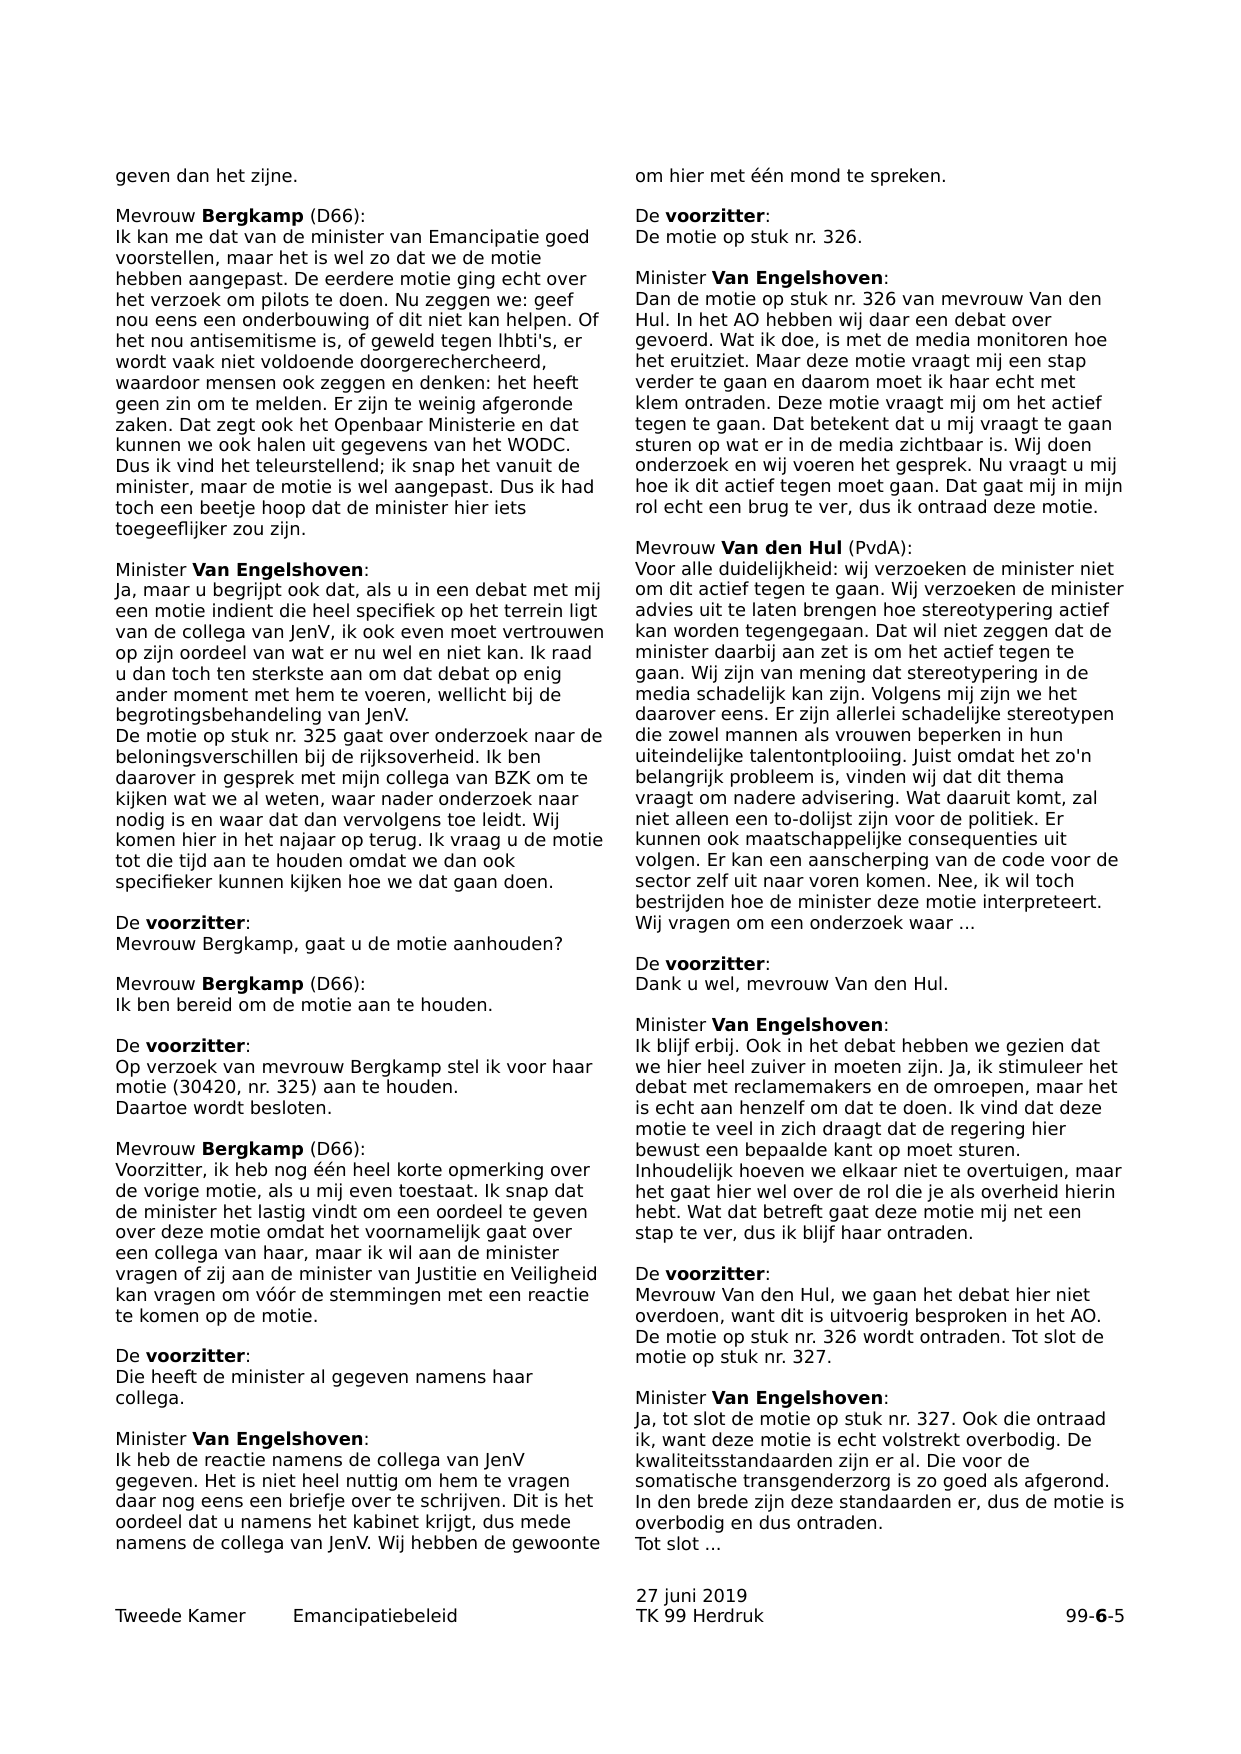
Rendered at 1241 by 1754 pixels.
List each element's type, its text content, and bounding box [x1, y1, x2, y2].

text om hier met één mond te spreken. [635, 165, 1125, 186]
text De voorzitter: [635, 1264, 1125, 1285]
text geven dan het zijne. [115, 165, 605, 186]
text Minister Van Engelshoven: [115, 1429, 605, 1449]
text De motie op stuk nr. 325 gaat over onderzoek naar de beloningsverschillen bij de rijksoverheid. Ik ben daarover in gesprek met mijn collega van BZK om te kijken wat we al weten, waar nader onderzoek naar nodig is en waar dat dan vervolgens toe leidt. Wij komen hier in het najaar op terug. Ik vraag u de motie tot die tijd aan te houden omdat we dan ook specifieker kunnen kijken hoe we dat gaan doen. [115, 726, 605, 893]
text Ja, tot slot de motie op stuk nr. 327. Ook die ontraad ik, want deze motie is echt volstrekt overbodig. De kwaliteitsstandaarden zijn er al. Die voor de somatische transgenderzorg is zo goed als afgerond. In den brede zijn deze standaarden er, dus de motie is overbodig en dus ontraden. [635, 1409, 1125, 1534]
text Voorzitter, ik heb nog één heel korte opmerking over de vorige motie, als u mij even toestaat. Ik snap dat de minister het lastig vindt om een oordeel te geven over deze motie omdat het voornamelijk gaat over een collega van haar, maar ik wil aan de minister vragen of zij aan de minister van Justitie en Veiligheid kan vragen om vóór de stemmingen met een reactie te komen op de motie. [115, 1160, 605, 1326]
text Op verzoek van mevrouw Bergkamp stel ik voor haar motie (30420, nr. 325) aan te houden. [115, 1056, 605, 1098]
text Mevrouw Bergkamp (D66): [115, 974, 605, 995]
text Minister Van Engelshoven: [115, 559, 605, 580]
text Ik heb de reactie namens de collega van JenV gegeven. Het is niet heel nuttig om hem te vragen daar nog eens een briefje over te schrijven. Dit is het oordeel dat u namens het kabinet krijgt, dus mede namens de collega van JenV. Wij hebben de gewoonte [115, 1449, 605, 1554]
text De voorzitter: [635, 206, 1125, 227]
text De motie op stuk nr. 326. [635, 227, 1125, 248]
text Ik blijf erbij. Ook in het debat hebben we gezien dat we hier heel zuiver in moeten zijn. Ja, ik stimuleer het debat met reclamemakers en de omroepen, maar het is echt aan henzelf om dat te doen. Ik vind dat deze motie te veel in zich draagt dat de regering hier bewust een bepaalde kant op moet sturen. Inhoudelijk hoeven we elkaar niet te overtuigen, maar het gaat hier wel over de rol die je als overheid hierin hebt. Wat dat betreft gaat deze motie mij net een stap te ver, dus ik blijf haar ontraden. [635, 1036, 1125, 1244]
text Dank u wel, mevrouw Van den Hul. [635, 974, 1125, 995]
text Minister Van Engelshoven: [635, 1015, 1125, 1036]
text Die heeft de minister al gegeven namens haar collega. [115, 1367, 605, 1409]
text Mevrouw Van den Hul, we gaan het debat hier niet overdoen, want dit is uitvoerig besproken in het AO. De motie op stuk nr. 326 wordt ontraden. Tot slot de motie op stuk nr. 327. [635, 1285, 1125, 1368]
text De voorzitter: [115, 913, 605, 933]
text Ik kan me dat van de minister van Emancipatie goed voorstellen, maar het is wel zo dat we de motie hebben aangepast. De eerdere motie ging echt over het verzoek om pilots te doen. Nu zeggen we: geef nou eens een onderbouwing of dit niet kan helpen. Of het nou antisemitisme is, of geweld tegen lhbti's, er wordt vaak niet voldoende doorgerechercheerd, waardoor mensen ook zeggen en denken: het heeft geen zin om te melden. Er zijn te weinig afgeronde zaken. Dat zegt ook het Openbaar Ministerie en dat kunnen we ook halen uit gegevens van het WODC. Dus ik vind het teleurstellend; ik snap het vanuit de minister, maar de motie is wel aangepast. Dus ik had toch een beetje hoop dat de minister hier iets toegeeflijker zou zijn. [115, 227, 605, 539]
text Dan de motie op stuk nr. 326 van mevrouw Van den Hul. In het AO hebben wij daar een debat over gevoerd. Wat ik doe, is met de media monitoren hoe het eruitziet. Maar deze motie vraagt mij een stap verder te gaan en daarom moet ik haar echt met klem ontraden. Deze motie vraagt mij om het actief tegen te gaan. Dat betekent dat u mij vraagt te gaan sturen op wat er in de media zichtbaar is. Wij doen onderzoek en wij voeren het gesprek. Nu vraagt u mij hoe ik dit actief tegen moet gaan. Dat gaat mij in mijn rol echt een brug te ver, dus ik ontraad deze motie. [635, 288, 1125, 518]
text Tot slot ... [635, 1534, 1125, 1554]
text Mevrouw Bergkamp (D66): [115, 1139, 605, 1160]
text De voorzitter: [115, 1346, 605, 1367]
text Minister Van Engelshoven: [635, 268, 1125, 288]
text De voorzitter: [635, 953, 1125, 974]
text Mevrouw Van den Hul (PvdA): [635, 538, 1125, 558]
text Ik ben bereid om de motie aan te houden. [115, 995, 605, 1016]
text De voorzitter: [115, 1036, 605, 1056]
text Mevrouw Bergkamp (D66): [115, 206, 605, 227]
text Minister Van Engelshoven: [635, 1388, 1125, 1409]
text Mevrouw Bergkamp, gaat u de motie aanhouden? [115, 933, 605, 954]
text Daartoe wordt besloten. [115, 1098, 605, 1119]
text Ja, maar u begrijpt ook dat, als u in een debat met mij een motie indient die heel specifiek op het terrein ligt van de collega van JenV, ik ook even moet vertrouwen op zijn oordeel van wat er nu wel en niet kan. Ik raad u dan toch ten sterkste aan om dat debat op enig ander moment met hem te voeren, wellicht bij de begrotingsbehandeling van JenV. [115, 580, 605, 726]
text Voor alle duidelijkheid: wij verzoeken de minister niet om dit actief tegen te gaan. Wij verzoeken de minister advies uit te laten brengen hoe stereotypering actief kan worden tegengegaan. Dat wil niet zeggen dat de minister daarbij aan zet is om het actief tegen te gaan. Wij zijn van mening dat stereotypering in de media schadelijk kan zijn. Volgens mij zijn we het daarover eens. Er zijn allerlei schadelijke stereotypen die zowel mannen als vrouwen beperken in hun uiteindelijke talentontplooiing. Juist omdat het zo'n belangrijk probleem is, vinden wij dat dit thema vraagt om nadere advisering. Wat daaruit komt, zal niet alleen een to-dolijst zijn voor de politiek. Er kunnen ook maatschappelijke consequenties uit volgen. Er kan een aanscherping van de code voor de sector zelf uit naar voren komen. Nee, ik wil toch bestrijden hoe de minister deze motie interpreteert. Wij vragen om een onderzoek waar ... [635, 558, 1125, 933]
